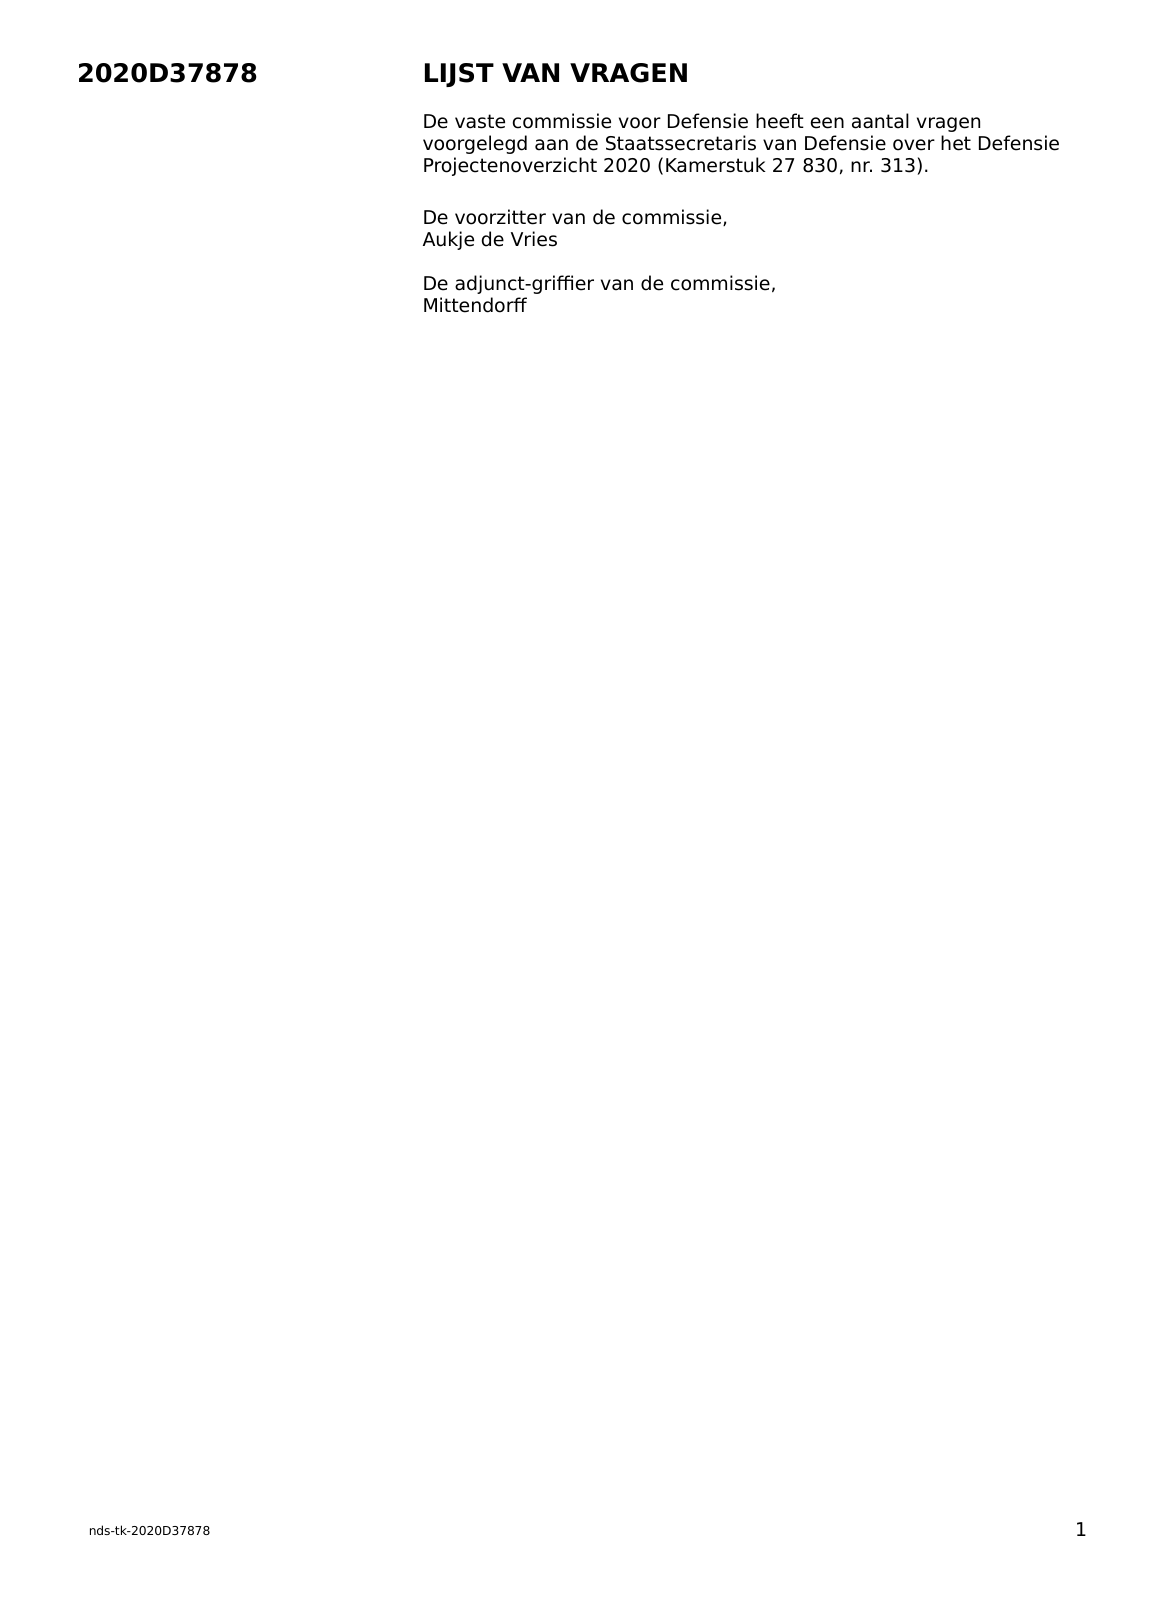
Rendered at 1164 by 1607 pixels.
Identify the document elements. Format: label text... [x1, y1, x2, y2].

text De voorzitter van de commissie, Aukje de Vries [422, 207, 1087, 251]
text De adjunct-griffier van de commissie, Mittendorff [422, 273, 1087, 317]
text 2020D37878 LIJST VAN VRAGEN [77, 59, 1087, 89]
text De vaste commissie voor Defensie heeft een aantal vragen voorgelegd aan de Staatssecretaris van Defensie over het Defensie Projectenoverzicht 2020 (Kamerstuk 27 830, nr. 313). [422, 111, 1087, 177]
text nds-tk-2020D37878 [88, 1524, 323, 1538]
